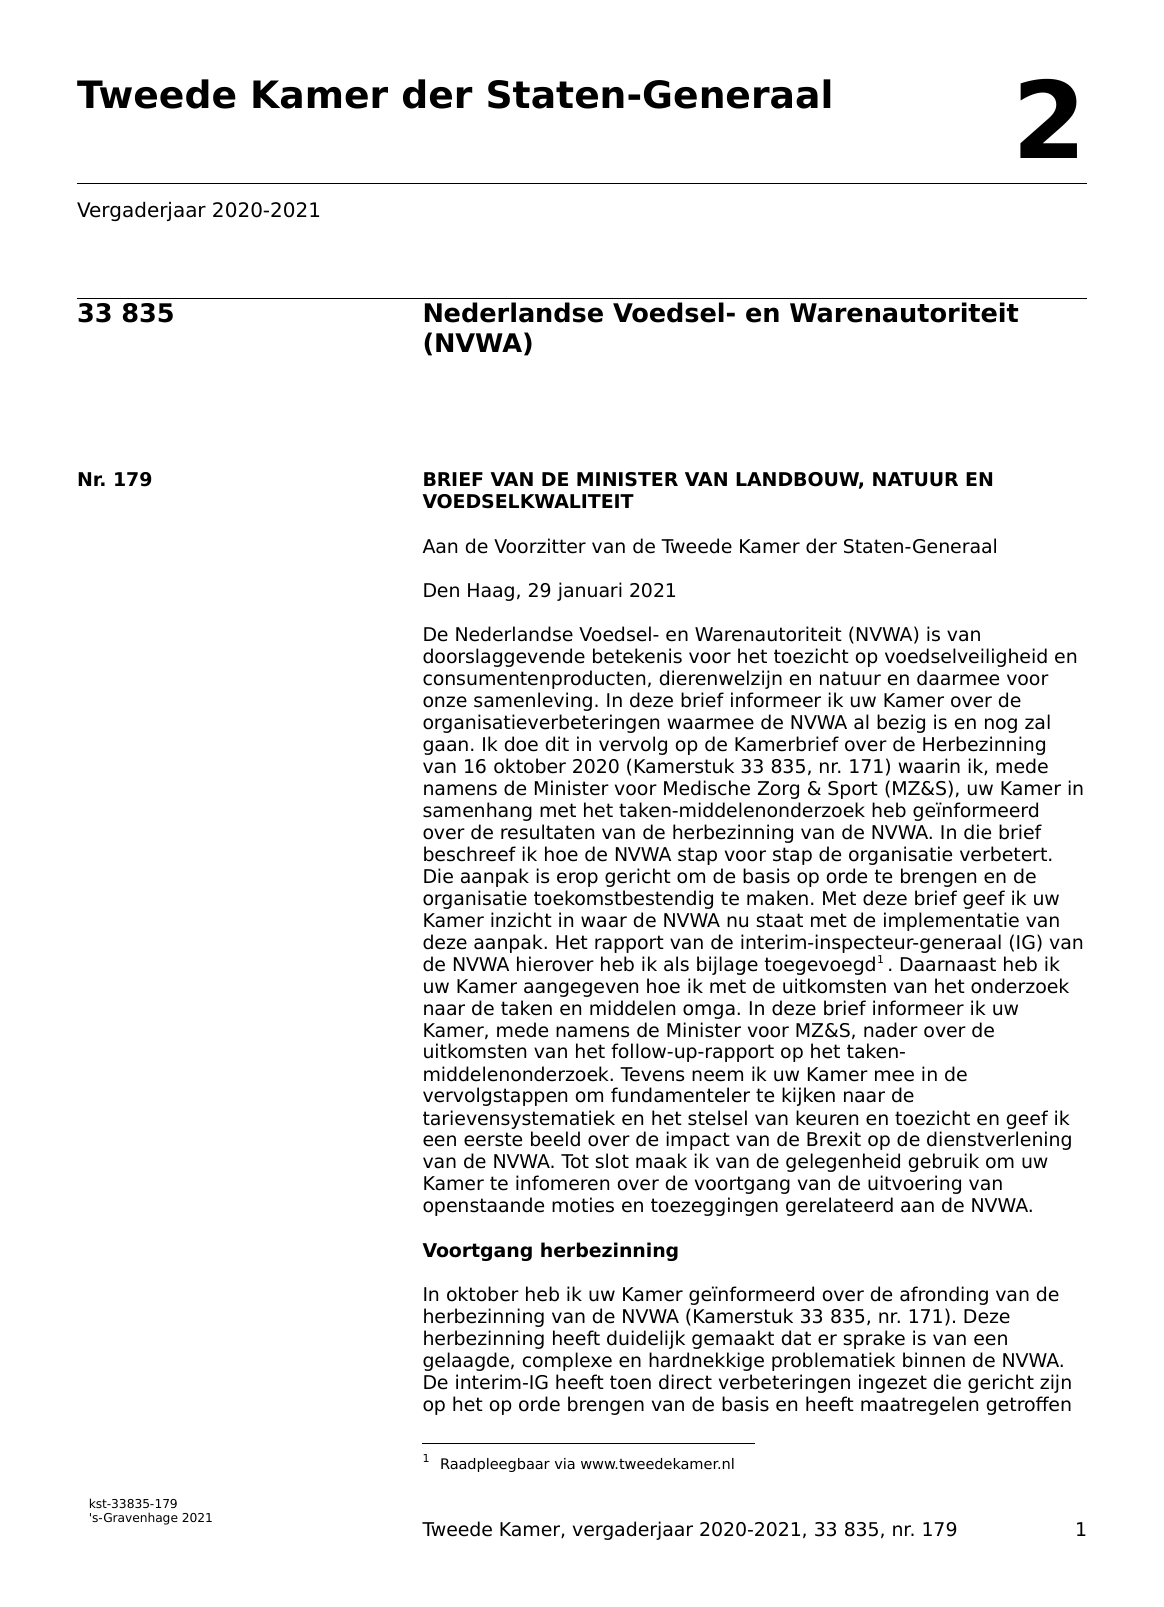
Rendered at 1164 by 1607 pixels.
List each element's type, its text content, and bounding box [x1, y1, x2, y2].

table_header 2 [886, 59, 1087, 183]
text Aan de Voorzitter van de Tweede Kamer der Staten-Generaal [422, 536, 1087, 557]
text De Nederlandse Voedsel- en Warenautoriteit (NVWA) is van doorslaggevende betekenis voor het toezicht op voedselveiligheid en consumentenproducten, dierenwelzijn en natuur en daarmee voor onze samenleving. In deze brief informeer ik uw Kamer over de organisatieverbeteringen waarmee de NVWA al bezig is en nog zal gaan. Ik doe dit in vervolg op de Kamerbrief over de Herbezinning van 16 oktober 2020 (Kamerstuk 33 835, nr. 171) waarin ik, mede namens de Minister voor Medische Zorg & Sport (MZ&S), uw Kamer in samenhang met het taken-middelenonderzoek heb geïnformeerd over de resultaten van de herbezinning van de NVWA. In die brief beschreef ik hoe de NVWA stap voor stap de organisatie verbetert. Die aanpak is erop gericht om de basis op orde te brengen en de organisatie toekomstbestendig te maken. Met deze brief geef ik uw Kamer inzicht in waar de NVWA nu staat met de implementatie van deze aanpak. Het rapport van de interim-inspecteur-generaal (IG) van de NVWA hierover heb ik als bijlage toegevoegd. Daarnaast heb ik uw Kamer aangegeven hoe ik met de uitkomsten van het onderzoek naar de taken en middelen omga. In deze brief informeer ik uw Kamer, mede namens de Minister voor MZ&S, nader over de uitkomsten van het follow-up-rapport op het taken-middelenonderzoek. Tevens neem ik uw Kamer mee in de vervolgstappen om fundamenteler te kijken naar de tarievensystematiek en het stelsel van keuren en toezicht en geef ik een eerste beeld over de impact van de Brexit op de dienstverlening van de NVWA. Tot slot maak ik van de gelegenheid gebruik om uw Kamer te infomeren over de voortgang van de uitvoering van openstaande moties en toezeggingen gerelateerd aan de NVWA. [422, 624, 1087, 1217]
subtitle Nr. 179 BRIEF VAN DE MINISTER VAN LANDBOUW, NATUUR EN VOEDSELKWALITEIT [77, 469, 1087, 513]
text In oktober heb ik uw Kamer geïnformeerd over de afronding van de herbezinning van de NVWA (Kamerstuk 33 835, nr. 171). Deze herbezinning heeft duidelijk gemaakt dat er sprake is van een gelaagde, complexe en hardnekkige problematiek binnen de NVWA. De interim-IG heeft toen direct verbeteringen ingezet die gericht zijn op het op orde brengen van de basis en heeft maatregelen getroffen [422, 1284, 1087, 1416]
text kst-33835-179 [88, 1497, 323, 1511]
text Raadpleegbaar via www.tweedekamer.nl [422, 1452, 1087, 1474]
table_cell Vergaderjaar 2020-2021 [77, 184, 1087, 298]
text 's-Gravenhage 2021 [88, 1511, 323, 1525]
table_header Tweede Kamer der Staten-Generaal [77, 59, 886, 183]
subtitle Voortgang herbezinning [422, 1239, 1087, 1261]
subtitle 33 835 Nederlandse Voedsel- en Warenautoriteit (NVWA) [77, 299, 1087, 358]
text Den Haag, 29 januari 2021 [422, 580, 1087, 602]
